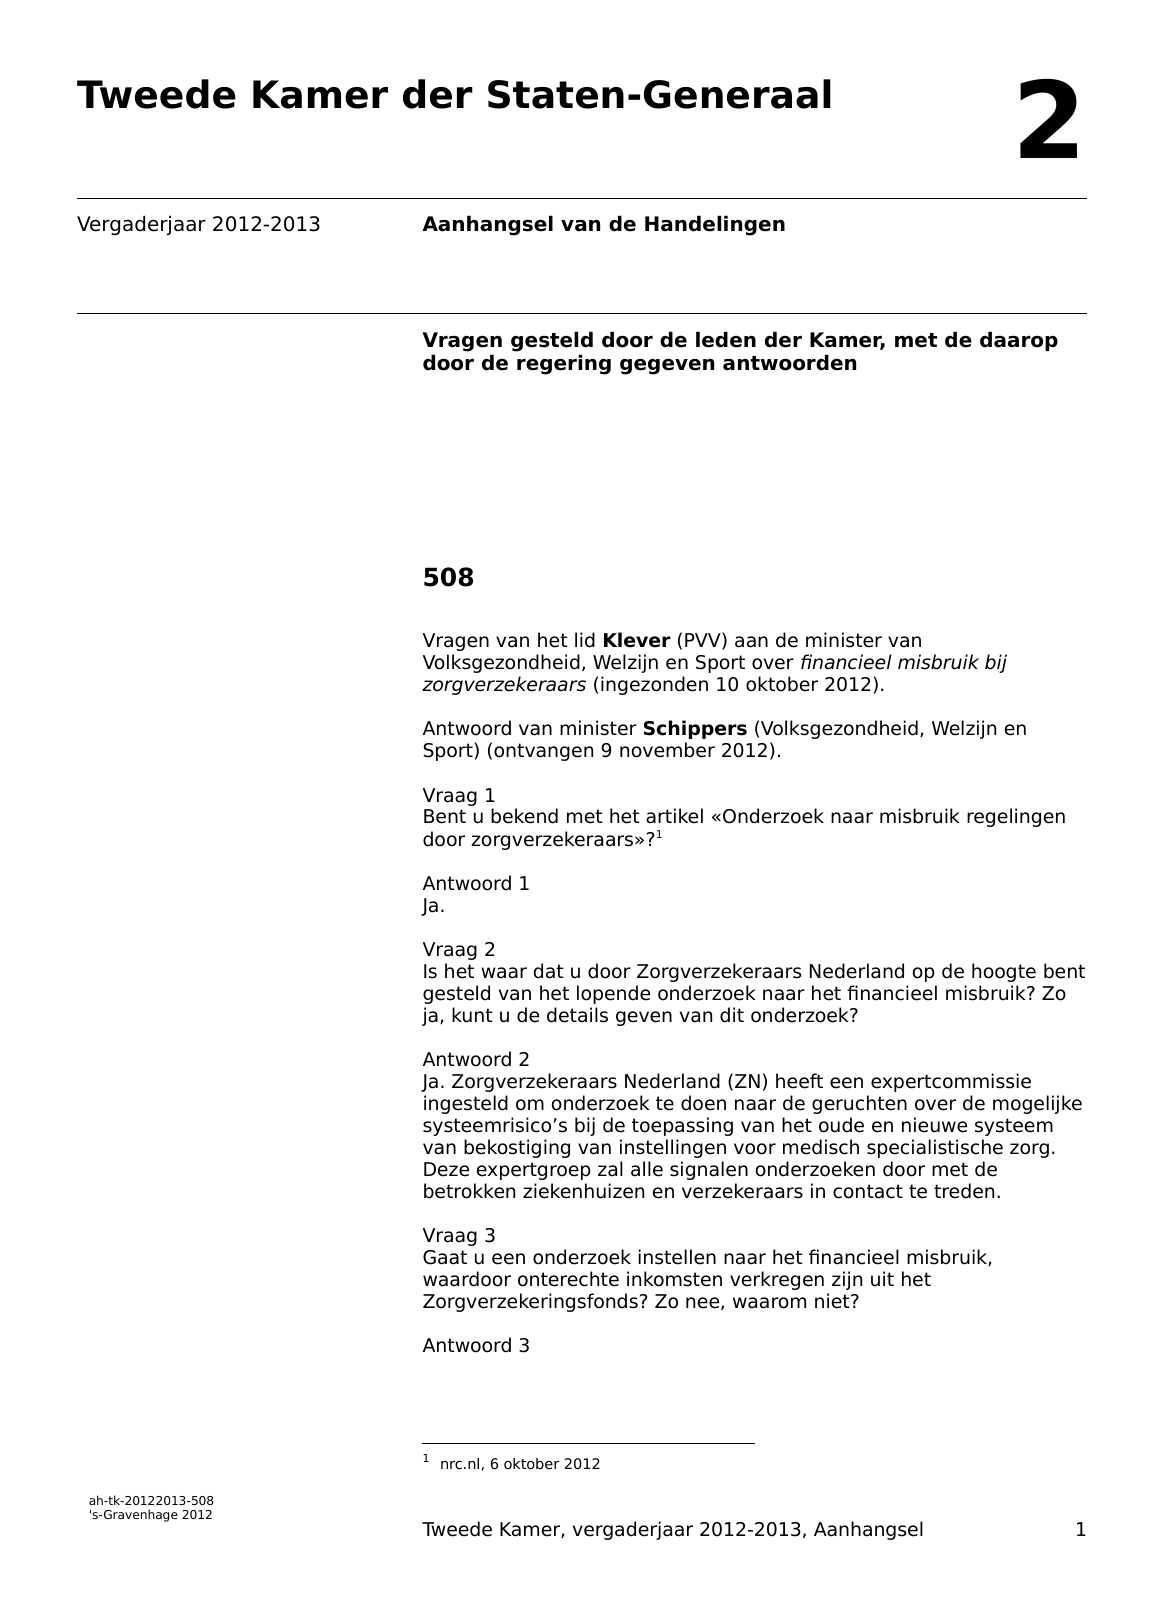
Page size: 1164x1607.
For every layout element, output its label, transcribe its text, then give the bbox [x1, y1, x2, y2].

text 508 [422, 563, 1087, 592]
text Antwoord 1 [422, 873, 1087, 894]
text Vraag 1 [422, 784, 1087, 806]
text Ja. Zorgverzekeraars Nederland (ZN) heeft een expertcommissie ingesteld om onderzoek te doen naar de geruchten over de mogelijke systeemrisico’s bij de toepassing van het oude en nieuwe systeem van bekostiging van instellingen voor medisch specialistische zorg. Deze expertgroep zal alle signalen onderzoeken door met de betrokken ziekenhuizen en verzekeraars in contact te treden. [422, 1071, 1087, 1203]
text Antwoord 2 [422, 1049, 1087, 1071]
text Antwoord 3 [422, 1335, 1087, 1357]
text Vraag 2 [422, 939, 1087, 961]
table_header 2 [886, 59, 1087, 198]
table_header Tweede Kamer der Staten-Generaal [77, 59, 886, 198]
text Vragen van het lid Klever (PVV) aan de minister van Volksgezondheid, Welzijn en Sport over financieel misbruik bij zorgverzekeraars (ingezonden 10 oktober 2012). [422, 630, 1087, 696]
text Ja. [422, 894, 1087, 917]
table_cell [77, 314, 422, 375]
text Antwoord van minister Schippers (Volksgezondheid, Welzijn en Sport) (ontvangen 9 november 2012). [422, 718, 1087, 762]
text Vraag 3 [422, 1225, 1087, 1247]
text ah-tk-20122013-508 [88, 1494, 323, 1508]
text Is het waar dat u door Zorgverzekeraars Nederland op de hoogte bent gesteld van het lopende onderzoek naar het financieel misbruik? Zo ja, kunt u de details geven van dit onderzoek? [422, 961, 1087, 1027]
text Gaat u een onderzoek instellen naar het financieel misbruik, waardoor onterechte inkomsten verkregen zijn uit het Zorgverzekeringsfonds? Zo nee, waarom niet? [422, 1247, 1087, 1313]
table_cell Vragen gesteld door de leden der Kamer, met de daarop door de regering gegeven antwoorden [422, 314, 1087, 375]
table_cell Aanhangsel van de Handelingen [422, 199, 1087, 313]
text Bent u bekend met het artikel «Onderzoek naar misbruik regelingen door zorgverzekeraars»? [422, 806, 1087, 850]
text nrc.nl, 6 oktober 2012 [422, 1452, 1087, 1474]
table_cell Vergaderjaar 2012-2013 [77, 199, 422, 313]
text 's-Gravenhage 2012 [88, 1508, 323, 1522]
